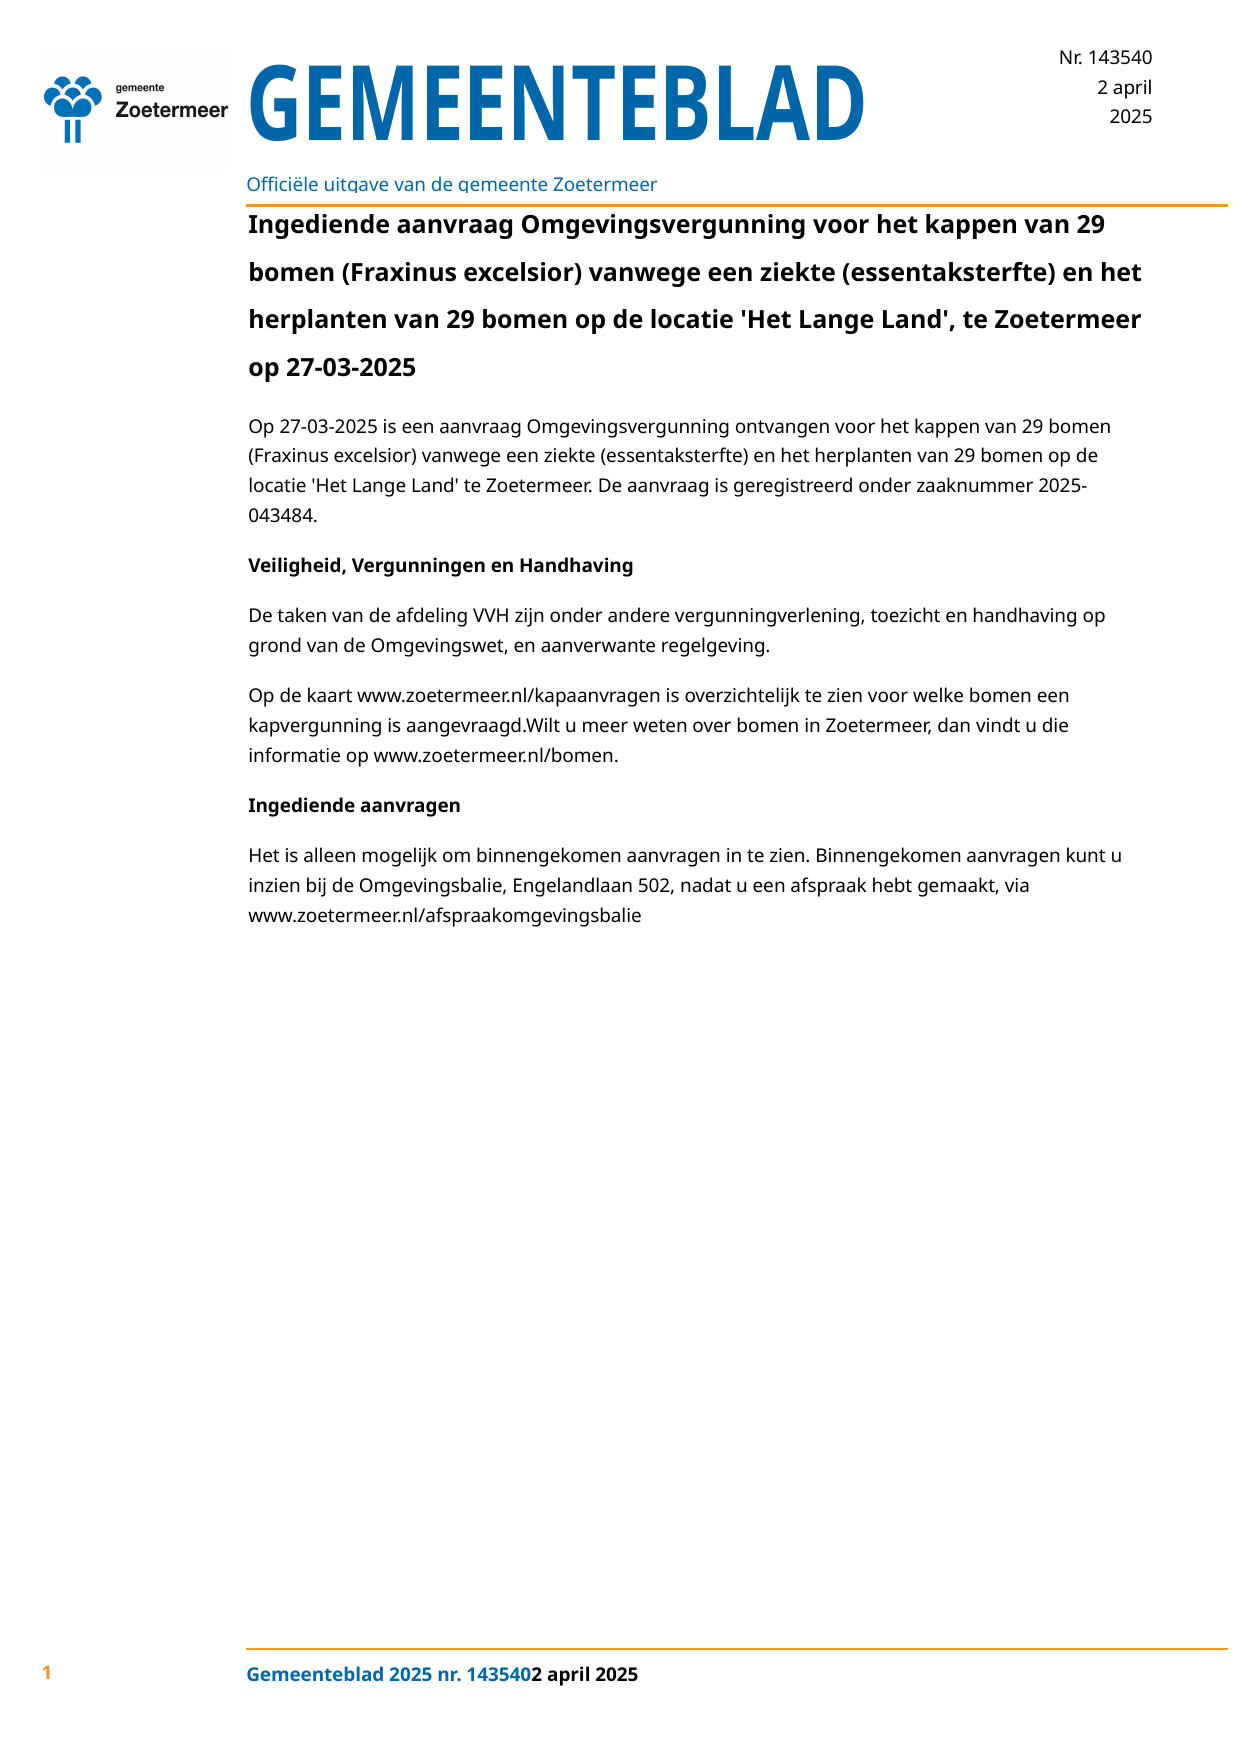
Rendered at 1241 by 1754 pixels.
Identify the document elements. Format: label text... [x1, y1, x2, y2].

text Ingediende aanvraag Omgevingsvergunning voor het kappen van 29 bomen (Fraxinus excelsior) vanwege een ziekte (essentaksterfte) en het herplanten van 29 bomen op de locatie 'Het Lange Land', te Zoetermeer op 27-03-2025 [248, 207, 1152, 384]
text De taken van de afdeling VVH zijn onder andere vergunningverlening, toezicht en handhaving op grond van de Omgevingswet, en aanverwante regelgeving. [248, 603, 1152, 658]
picture [41, 47, 231, 172]
text Op 27-03-2025 is een aanvraag Omgevingsvergunning ontvangen voor het kappen van 29 bomen (Fraxinus excelsior) vanwege een ziekte (essentaksterfte) en het herplanten van 29 bomen op de locatie 'Het Lange Land' te Zoetermeer. De aanvraag is geregistreerd onder zaaknummer 2025-043484. [248, 413, 1152, 528]
text Het is alleen mogelijk om binnengekomen aanvragen in te zien. Binnengekomen aanvragen kunt u inzien bij de Omgevingsbalie, Engelandlaan 502, nadat u een afspraak hebt gemaakt, via www.zoetermeer.nl/afspraakomgevingsbalie [248, 843, 1152, 928]
text Ingediende aanvragen [248, 792, 1152, 818]
text Op de kaart www.zoetermeer.nl/kapaanvragen is overzichtelijk te zien voor welke bomen een kapvergunning is aangevraagd.Wilt u meer weten over bomen in Zoetermeer, dan vindt u die informatie op www.zoetermeer.nl/bomen. [248, 683, 1152, 768]
text Veiligheid, Vergunningen en Handhaving [248, 552, 1152, 578]
